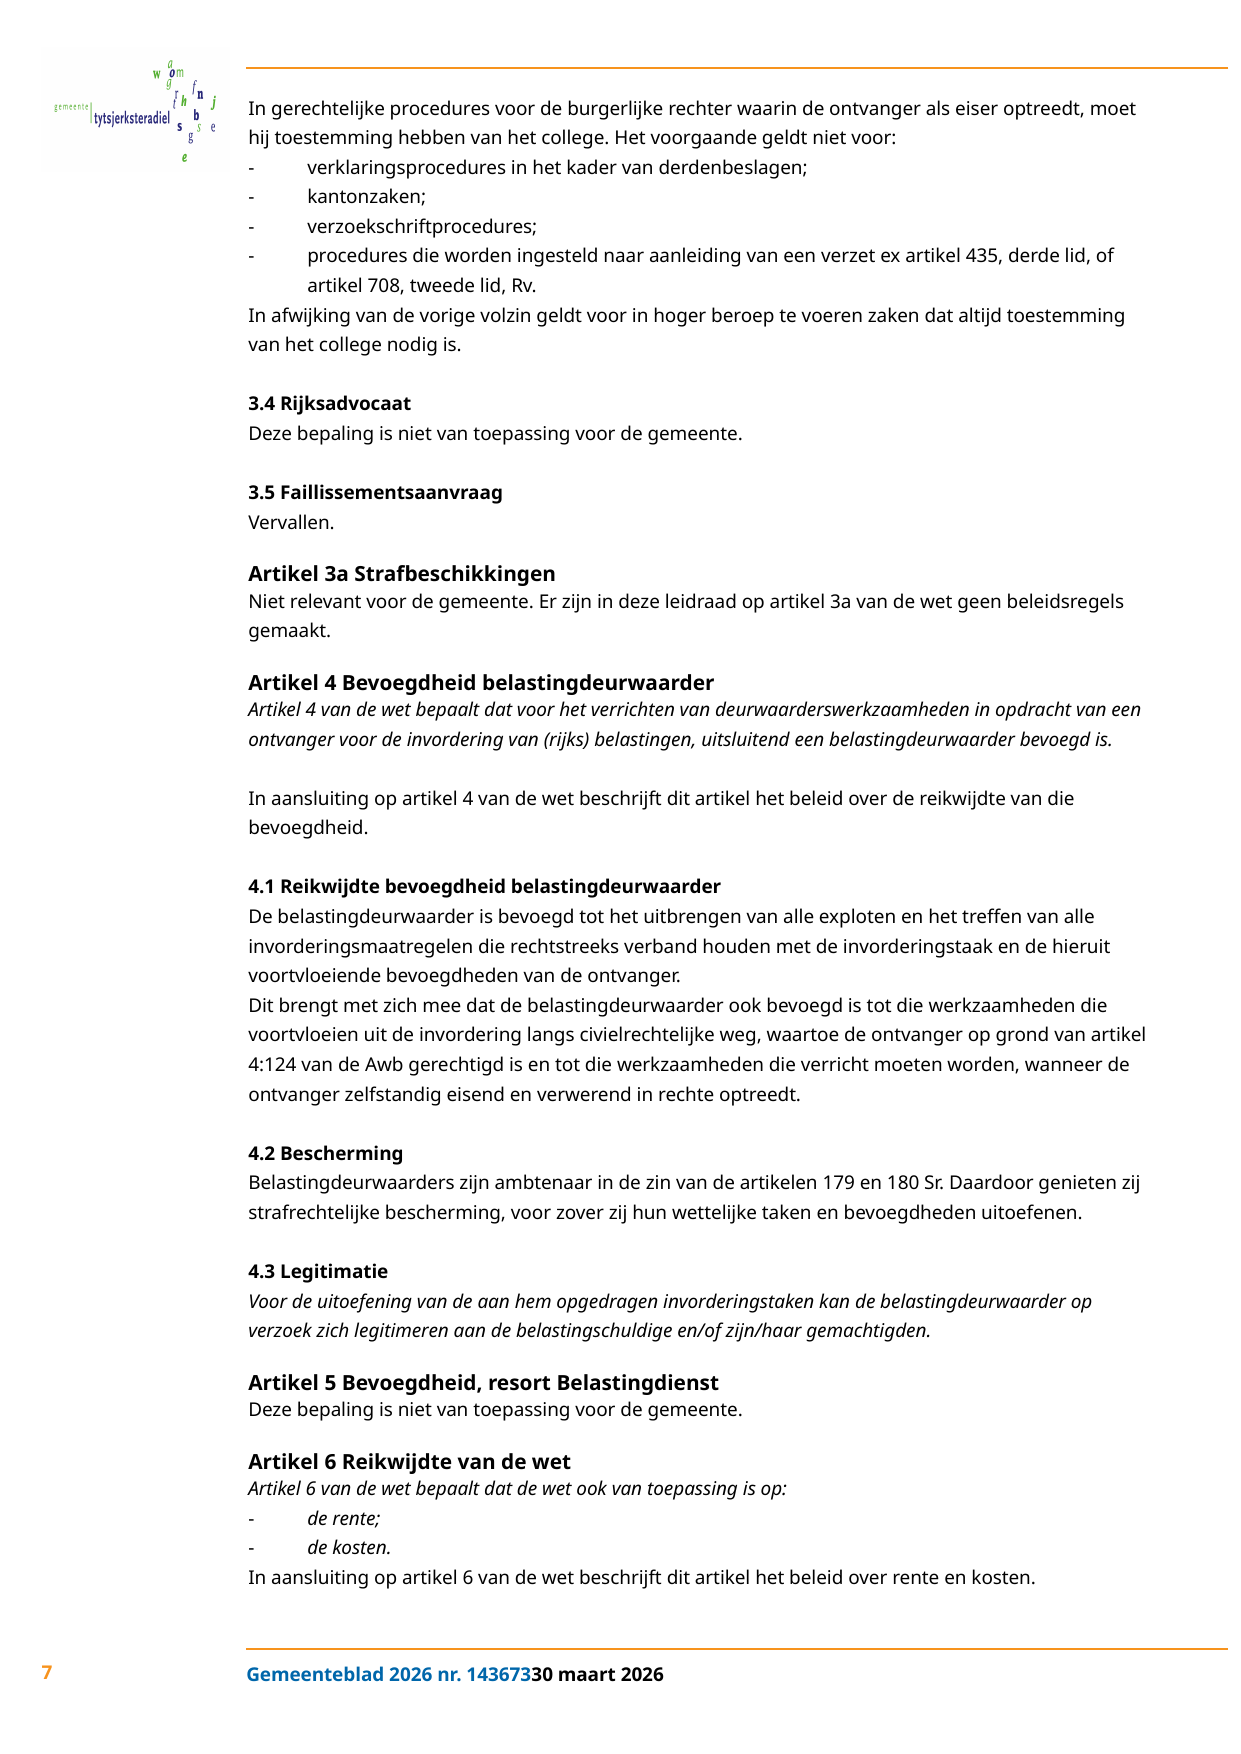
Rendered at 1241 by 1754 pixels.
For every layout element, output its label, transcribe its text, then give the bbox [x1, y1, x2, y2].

text Artikel 4 van de wet bepaalt dat voor het verrichten van deurwaarderswerkzaamheden in opdracht van een ontvanger voor de invordering van (rijks) belastingen, uitsluitend een belastingdeurwaarder bevoegd is. [248, 696, 1152, 752]
text In aansluiting op artikel 4 van de wet beschrijft dit artikel het beleid over de reikwijdte van die bevoegdheid. [248, 785, 1152, 840]
text Dit brengt met zich mee dat de belastingdeurwaarder ook bevoegd is tot die werkzaamheden die voortvloeien uit de invordering langs civielrechtelijke weg, waartoe de ontvanger op grond van artikel 4:124 van de Awb gerechtigd is en tot die werkzaamheden die verricht moeten worden, wanneer de ontvanger zelfstandig eisend en verwerend in rechte optreedt. [248, 992, 1152, 1107]
text 4.2 Bescherming [248, 1140, 1152, 1166]
text 3.4 Rijksadvocaat [248, 391, 1152, 416]
text In afwijking van de vorige volzin geldt voor in hoger beroep te voeren zaken dat altijd toestemming van het college nodig is. [248, 302, 1152, 357]
text Deze bepaling is niet van toepassing voor de gemeente. [248, 1396, 1152, 1422]
text Voor de uitoefening van de aan hem opgedragen invorderingstaken kan de belastingdeurwaarder op verzoek zich legitimeren aan de belastingschuldige en/of zijn/haar gemachtigden. [248, 1288, 1152, 1343]
text 3.5 Faillissementsaanvraag [248, 479, 1152, 505]
list kantonzaken; [248, 183, 1152, 209]
text 4.3 Legitimatie [248, 1258, 1152, 1284]
picture [41, 47, 231, 172]
text Artikel 6 van de wet bepaalt dat de wet ook van toepassing is op: [248, 1475, 1152, 1501]
text Deze bepaling is niet van toepassing voor de gemeente. [248, 420, 1152, 446]
text Artikel 4 Bevoegdheid belastingdeurwaarder [248, 668, 1152, 696]
list verzoekschriftprocedures; [248, 213, 1152, 239]
text Artikel 3a Strafbeschikkingen [248, 559, 1152, 588]
text Artikel 6 Reikwijdte van de wet [248, 1447, 1152, 1475]
text 4.1 Reikwijdte bevoegdheid belastingdeurwaarder [248, 874, 1152, 899]
text Vervallen. [248, 509, 1152, 535]
list procedures die worden ingesteld naar aanleiding van een verzet ex artikel 435, derde lid, of artikel 708, tweede lid, Rv. [248, 243, 1152, 298]
text Artikel 5 Bevoegdheid, resort Belastingdienst [248, 1368, 1152, 1396]
list verklaringsprocedures in het kader van derdenbeslagen; [248, 154, 1152, 180]
list de rente; [248, 1505, 1152, 1531]
text In gerechtelijke procedures voor de burgerlijke rechter waarin de ontvanger als eiser optreedt, moet hij toestemming hebben van het college. Het voorgaande geldt niet voor: [248, 95, 1152, 150]
text De belastingdeurwaarder is bevoegd tot het uitbrengen van alle exploten en het treffen van alle invorderingsmaatregelen die rechtstreeks verband houden met de invorderingstaak en de hieruit voortvloeiende bevoegdheden van de ontvanger. [248, 903, 1152, 988]
text In aansluiting op artikel 6 van de wet beschrijft dit artikel het beleid over rente en kosten. [248, 1564, 1152, 1590]
text Belastingdeurwaarders zijn ambtenaar in de zin van de artikelen 179 en 180 Sr. Daardoor genieten zij strafrechtelijke bescherming, voor zover zij hun wettelijke taken en bevoegdheden uitoefenen. [248, 1169, 1152, 1225]
text Niet relevant voor de gemeente. Er zijn in deze leidraad op artikel 3a van de wet geen beleidsregels gemaakt. [248, 588, 1152, 643]
list de kosten. [248, 1534, 1152, 1560]
